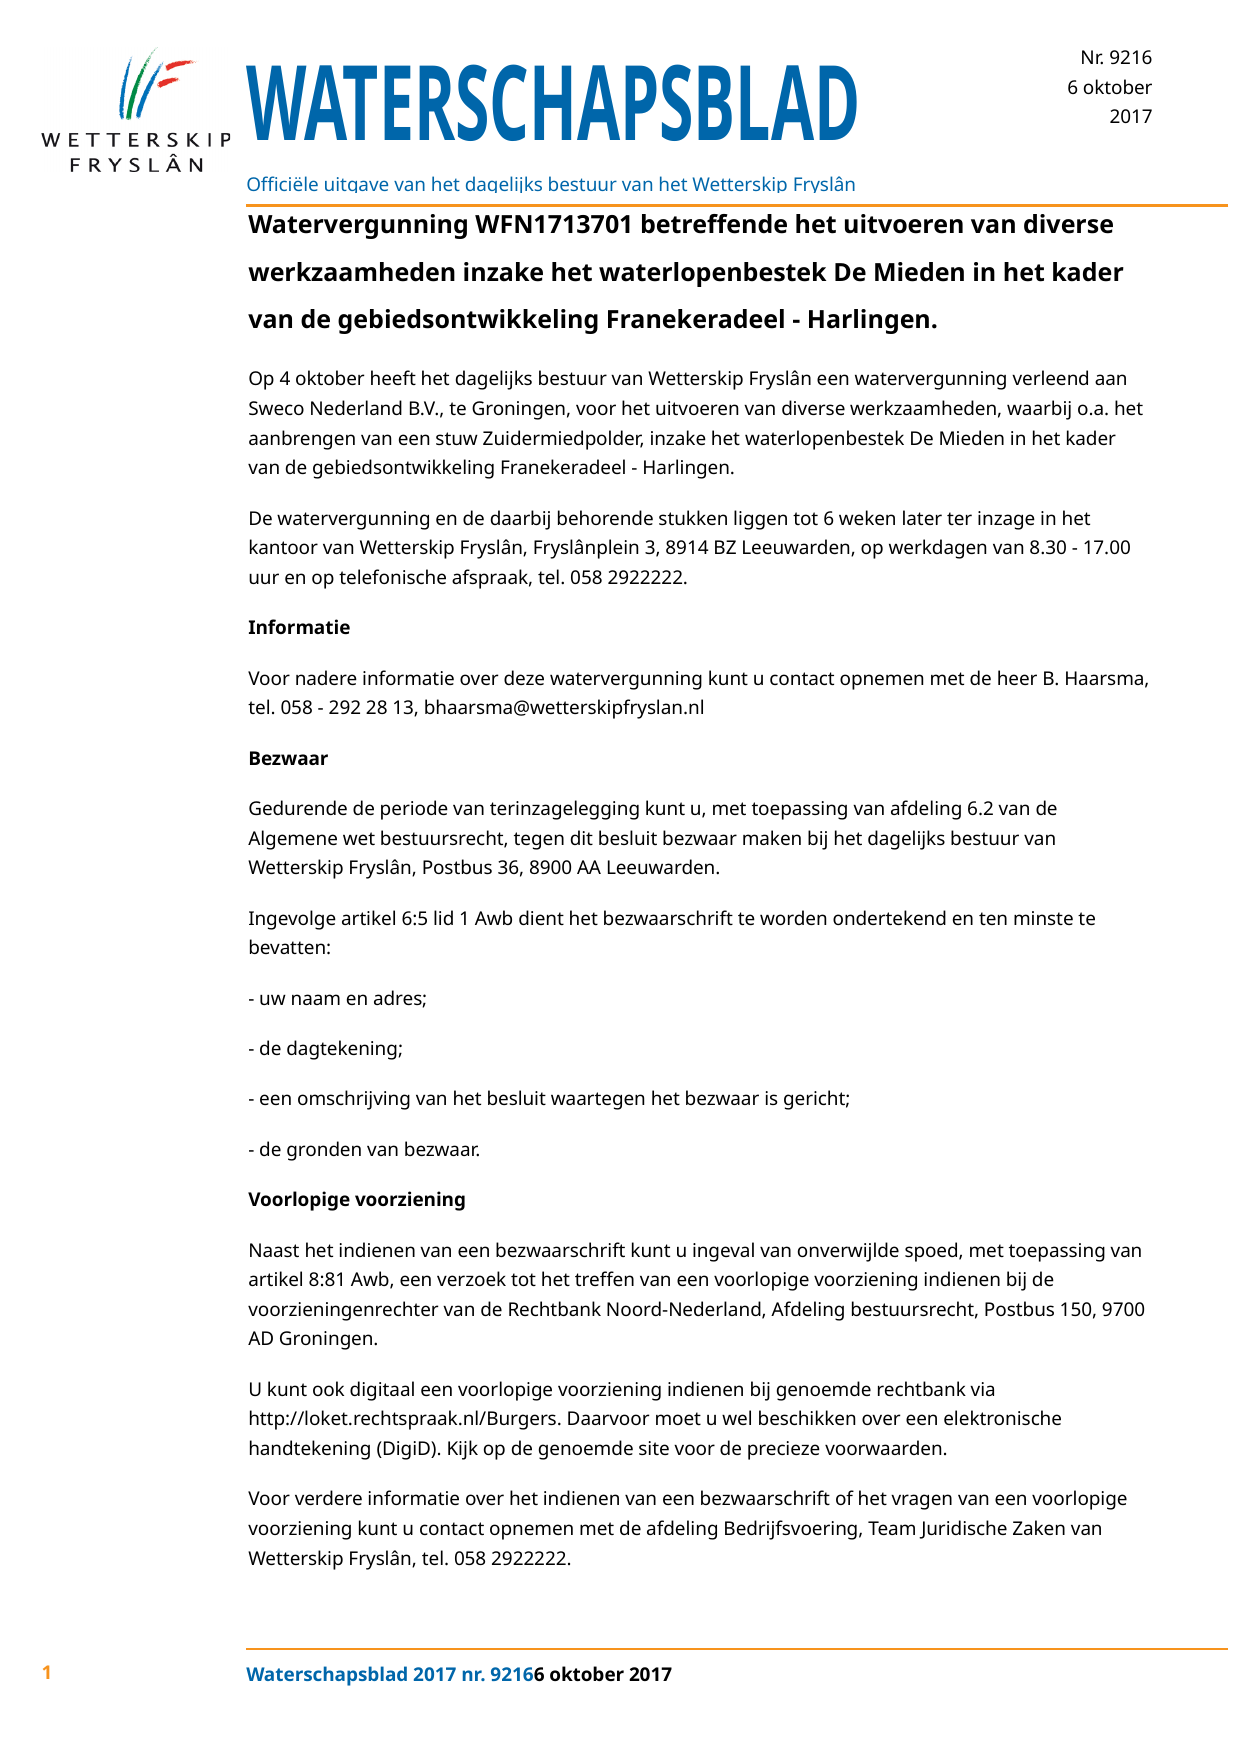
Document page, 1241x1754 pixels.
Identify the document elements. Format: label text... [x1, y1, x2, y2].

text Voor verdere informatie over het indienen van een bezwaarschrift of het vragen van een voorlopige voorziening kunt u contact opnemen met de afdeling Bedrijfsvoering, Team Juridische Zaken van Wetterskip Fryslân, tel. 058 2922222. [248, 1486, 1152, 1570]
text Bezwaar [248, 745, 1152, 770]
text U kunt ook digitaal een voorlopige voorziening indienen bij genoemde rechtbank via http://loket.rechtspraak.nl/Burgers. Daarvoor moet u wel beschikken over een elektronische handtekening (DigiD). Kijk op de genoemde site voor de precieze voorwaarden. [248, 1376, 1152, 1461]
text - de dagtekening; [248, 1035, 1152, 1061]
text Op 4 oktober heeft het dagelijks bestuur van Wetterskip Fryslân een watervergunning verleend aan Sweco Nederland B.V., te Groningen, voor het uitvoeren van diverse werkzaamheden, waarbij o.a. het aanbrengen van een stuw Zuidermiedpolder, inzake het waterlopenbestek De Mieden in het kader van de gebiedsontwikkeling Franekeradeel - Harlingen. [248, 366, 1152, 480]
text Watervergunning WFN1713701 betreffende het uitvoeren van diverse werkzaamheden inzake het waterlopenbestek De Mieden in het kader van de gebiedsontwikkeling Franekeradeel - Harlingen. [248, 207, 1152, 336]
text - de gronden van bezwaar. [248, 1136, 1152, 1162]
text Voor nadere informatie over deze watervergunning kunt u contact opnemen met de heer B. Haarsma, tel. 058 - 292 28 13, bhaarsma@wetterskipfryslan.nl [248, 665, 1152, 720]
text - een omschrijving van het besluit waartegen het bezwaar is gericht; [248, 1086, 1152, 1111]
text Gedurende de periode van terinzagelegging kunt u, met toepassing van afdeling 6.2 van de Algemene wet bestuursrecht, tegen dit besluit bezwaar maken bij het dagelijks bestuur van Wetterskip Fryslân, Postbus 36, 8900 AA Leeuwarden. [248, 795, 1152, 880]
text - uw naam en adres; [248, 985, 1152, 1010]
text Voorlopige voorziening [248, 1186, 1152, 1212]
text De watervergunning en de daarbij behorende stukken liggen tot 6 weken later ter inzage in het kantoor van Wetterskip Fryslân, Fryslânplein 3, 8914 BZ Leeuwarden, op werkdagen van 8.30 - 17.00 uur en op telefonische afspraak, tel. 058 2922222. [248, 505, 1152, 589]
text Informatie [248, 614, 1152, 640]
picture [41, 47, 231, 172]
text Naast het indienen van een bezwaarschrift kunt u ingeval van onverwijlde spoed, met toepassing van artikel 8:81 Awb, een verzoek tot het treffen van een voorlopige voorziening indienen bij de voorzieningenrechter van de Rechtbank Noord-Nederland, Afdeling bestuursrecht, Postbus 150, 9700 AD Groningen. [248, 1237, 1152, 1351]
text Ingevolge artikel 6:5 lid 1 Awb dient het bezwaarschrift te worden ondertekend en ten minste te bevatten: [248, 905, 1152, 960]
